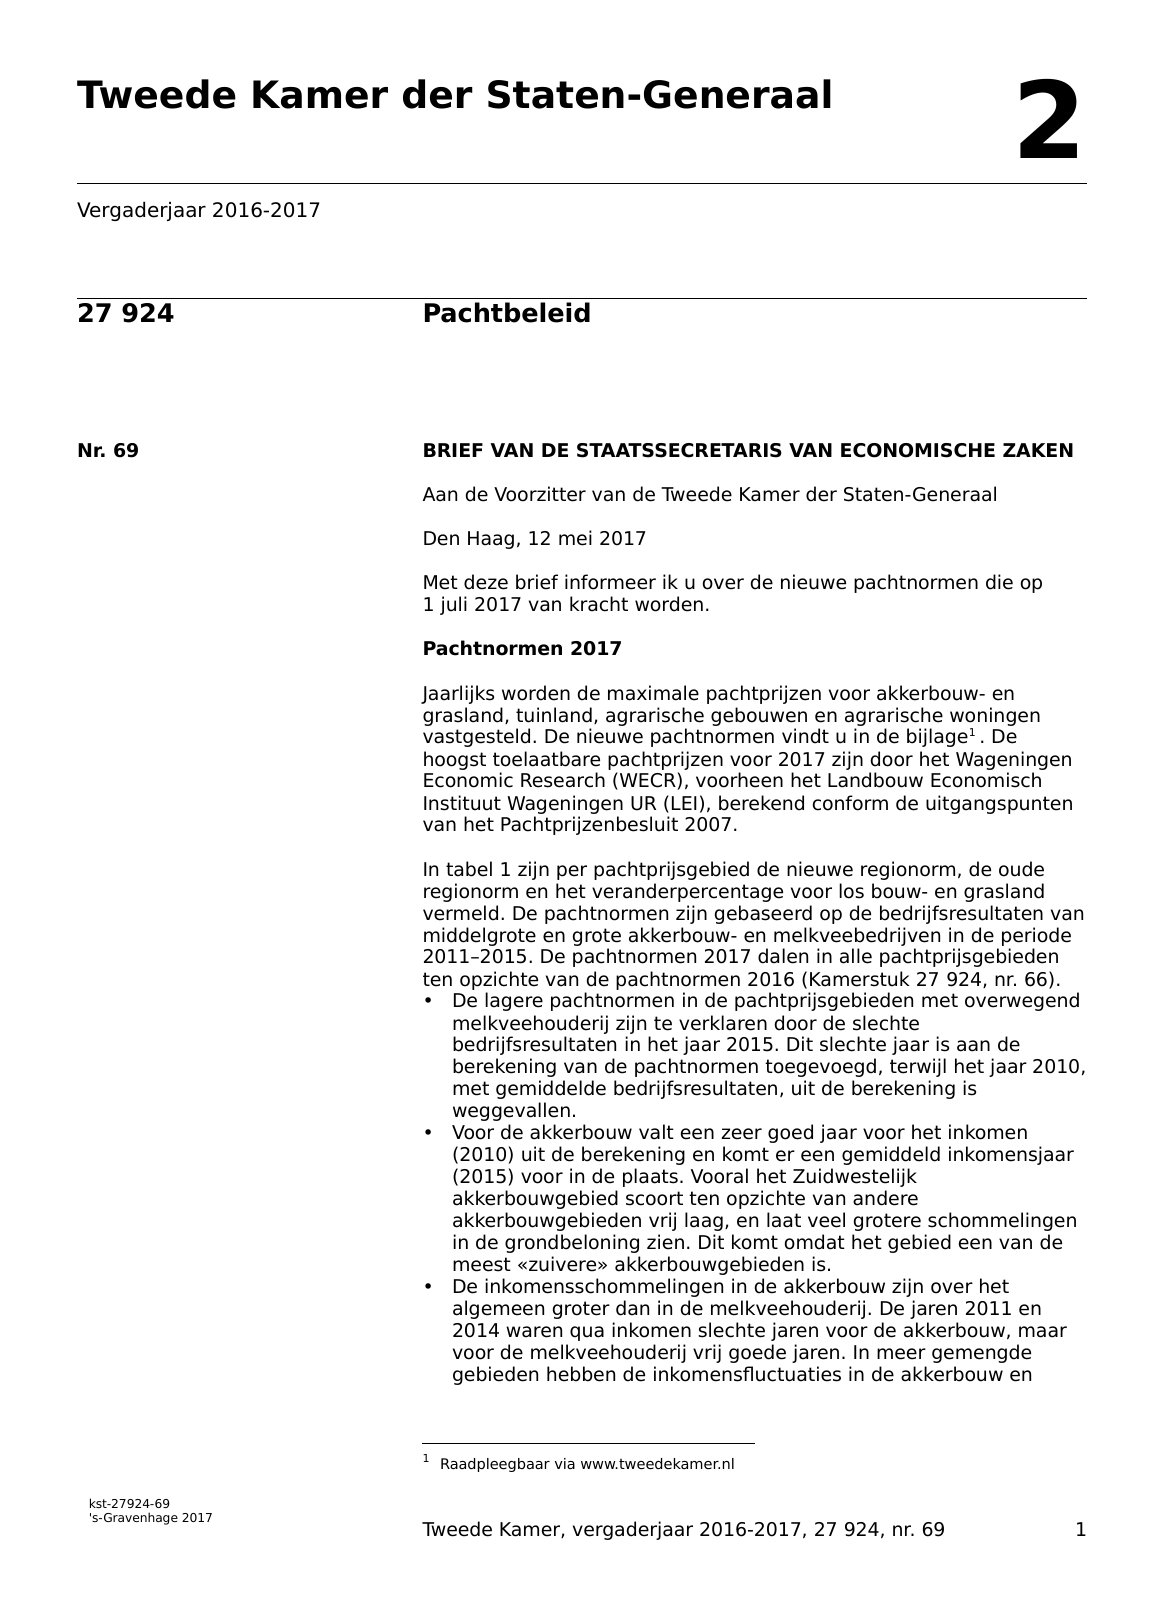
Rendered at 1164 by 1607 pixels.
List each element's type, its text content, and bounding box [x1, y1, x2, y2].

subtitle Nr. 69 BRIEF VAN DE STAATSSECRETARIS VAN ECONOMISCHE ZAKEN [77, 440, 1087, 462]
text Jaarlijks worden de maximale pachtprijzen voor akkerbouw- en grasland, tuinland, agrarische gebouwen en agrarische woningen vastgesteld. De nieuwe pachtnormen vindt u in de bijlage. De hoogst toelaatbare pachtprijzen voor 2017 zijn door het Wageningen Economic Research (WECR), voorheen het Landbouw Economisch Instituut Wageningen UR (LEI), berekend conform de uitgangspunten van het Pachtprijzenbesluit 2007. [422, 682, 1087, 836]
subtitle 27 924 Pachtbeleid [77, 299, 1087, 329]
table_header 2 [886, 59, 1087, 183]
text • Voor de akkerbouw valt een zeer goed jaar voor het inkomen (2010) uit de berekening en komt er een gemiddeld inkomensjaar (2015) voor in de plaats. Vooral het Zuidwestelijk akkerbouwgebied scoort ten opzichte van andere akkerbouwgebieden vrij laag, en laat veel grotere schommelingen in de grondbeloning zien. Dit komt omdat het gebied een van de meest «zuivere» akkerbouwgebieden is. [422, 1122, 1087, 1276]
text Den Haag, 12 mei 2017 [422, 528, 1087, 550]
table_header Tweede Kamer der Staten-Generaal [77, 59, 886, 183]
text In tabel 1 zijn per pachtprijsgebied de nieuwe regionorm, de oude regionorm en het veranderpercentage voor los bouw- en grasland vermeld. De pachtnormen zijn gebaseerd op de bedrijfsresultaten van middelgrote en grote akkerbouw- en melkveebedrijven in de periode 2011–2015. De pachtnormen 2017 dalen in alle pachtprijsgebieden ten opzichte van de pachtnormen 2016 (Kamerstuk 27 924, nr. 66). [422, 858, 1087, 990]
text kst-27924-69 [88, 1497, 323, 1511]
text Met deze brief informeer ik u over de nieuwe pachtnormen die op 1 juli 2017 van kracht worden. [422, 572, 1087, 616]
text • De lagere pachtnormen in de pachtprijsgebieden met overwegend melkveehouderij zijn te verklaren door de slechte bedrijfsresultaten in het jaar 2015. Dit slechte jaar is aan de berekening van de pachtnormen toegevoegd, terwijl het jaar 2010, met gemiddelde bedrijfsresultaten, uit de berekening is weggevallen. [422, 990, 1087, 1122]
text 's-Gravenhage 2017 [88, 1511, 323, 1525]
text Raadpleegbaar via www.tweedekamer.nl [422, 1452, 1087, 1474]
text Aan de Voorzitter van de Tweede Kamer der Staten-Generaal [422, 484, 1087, 506]
subtitle Pachtnormen 2017 [422, 638, 1087, 660]
text • De inkomensschommelingen in de akkerbouw zijn over het algemeen groter dan in de melkveehouderij. De jaren 2011 en 2014 waren qua inkomen slechte jaren voor de akkerbouw, maar voor de melkveehouderij vrij goede jaren. In meer gemengde gebieden hebben de inkomensfluctuaties in de akkerbouw en [422, 1276, 1087, 1386]
table_cell Vergaderjaar 2016-2017 [77, 184, 1087, 298]
